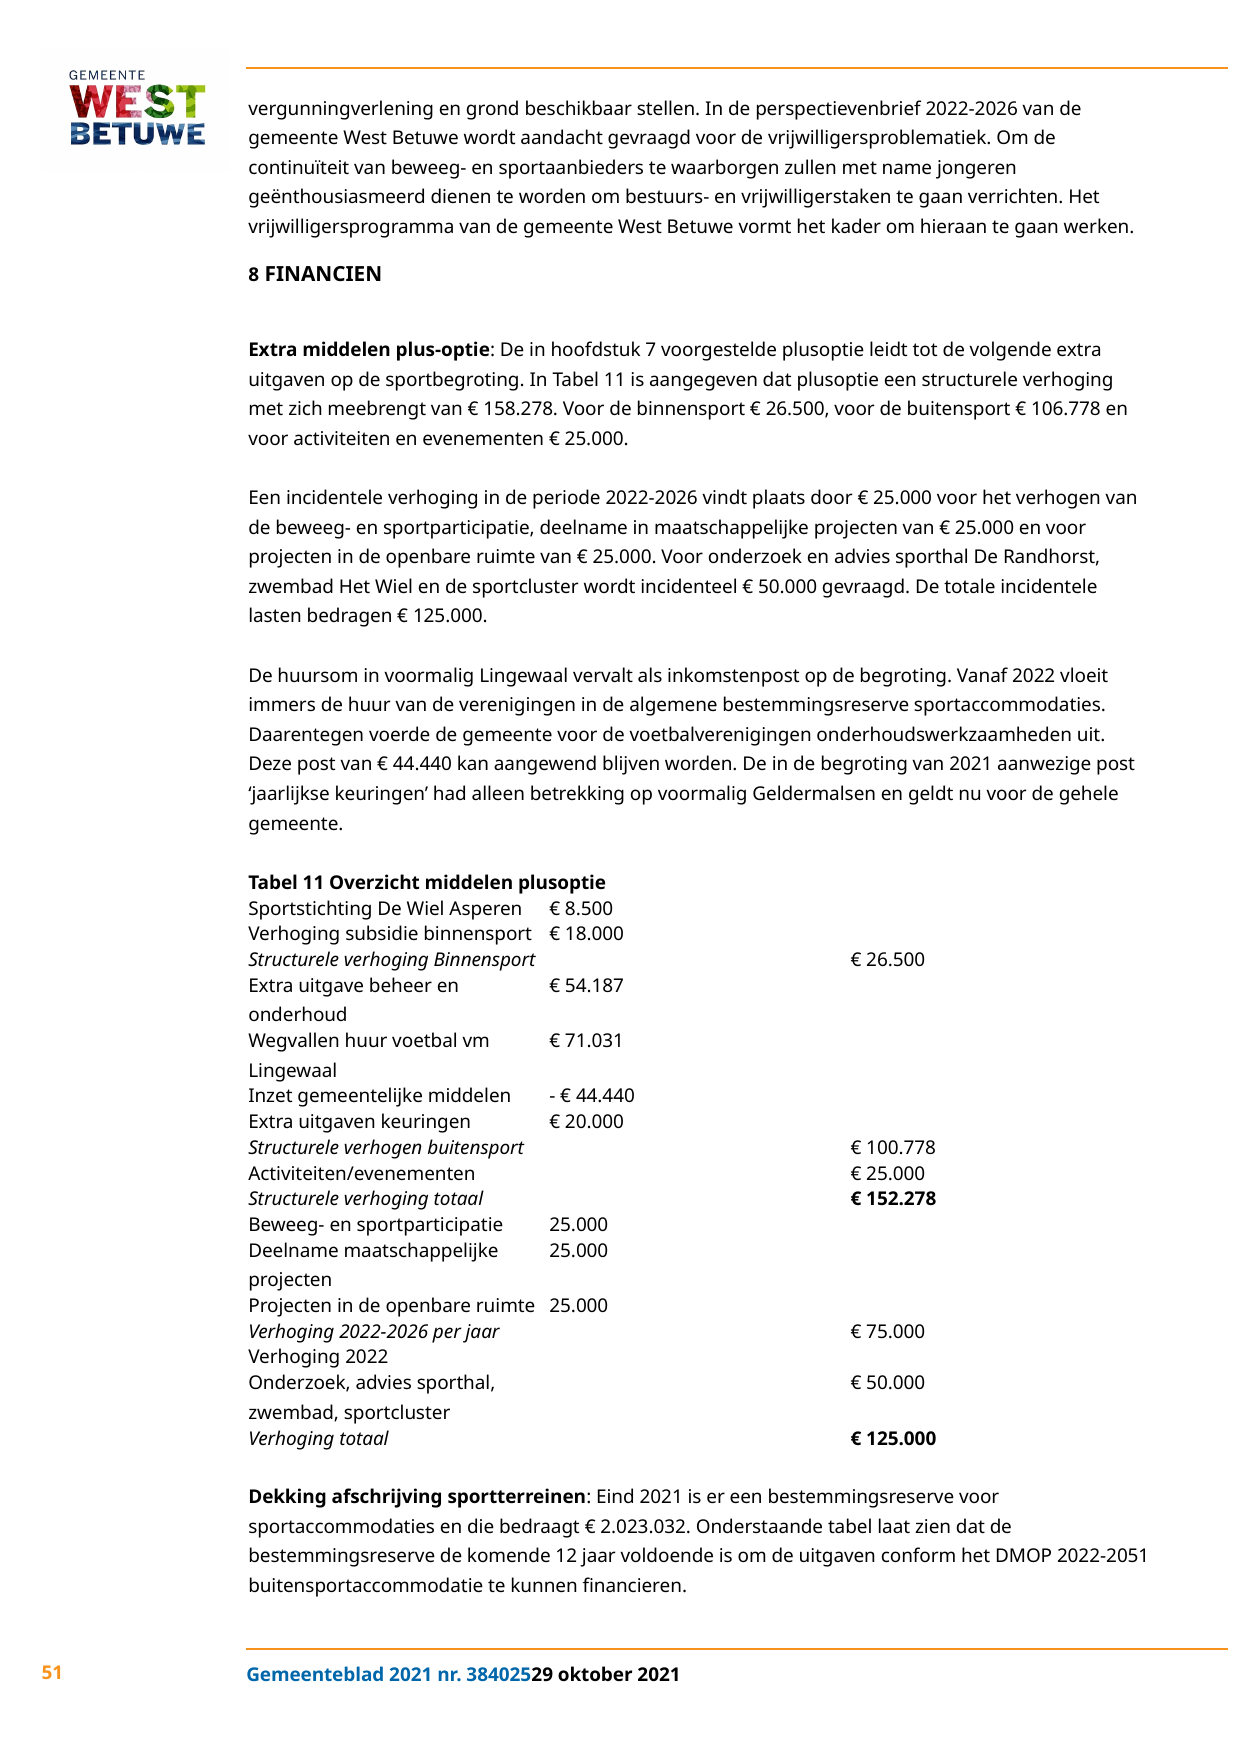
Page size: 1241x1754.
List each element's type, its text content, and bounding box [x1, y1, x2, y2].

table_cell Sportstichting De Wiel Asperen [248, 895, 549, 921]
table_cell [549, 1344, 850, 1369]
table_cell Extra uitgave beheer en onderhoud [248, 972, 549, 1027]
table_cell 25.000 [549, 1292, 850, 1318]
table_cell Inzet gemeentelijke middelen [248, 1083, 549, 1108]
table_cell Activiteiten/evenementen [248, 1160, 549, 1186]
table_cell [549, 1318, 850, 1344]
table_cell Structurele verhoging Binnensport [248, 946, 549, 972]
table_cell [549, 946, 850, 972]
table_cell [850, 895, 1152, 921]
table_cell [850, 1237, 1152, 1292]
picture [41, 47, 231, 172]
text 8 FINANCIEN [248, 259, 1152, 287]
table_cell € 8.500 [549, 895, 850, 921]
text Dekking afschrijving sportterreinen: Eind 2021 is er een bestemmingsreserve voor sportaccommodaties en die bedraagt € 2.023.032. Onderstaande tabel laat zien dat de bestemmingsreserve de komende 12 jaar voldoende is om de uitgaven conform het DMOP 2022-2051 buitensportaccommodatie te kunnen financieren. [248, 1483, 1152, 1598]
table_cell [850, 972, 1152, 1027]
table_cell € 18.000 [549, 921, 850, 946]
text De huursom in voormalig Lingewaal vervalt als inkomstenpost op de begroting. Vanaf 2022 vloeit immers de huur van de verenigingen in de algemene bestemmingsreserve sportaccommodaties. Daarentegen voerde de gemeente voor de voetbalverenigingen onderhoudswerkzaamheden uit. Deze post van € 44.440 kan aangewend blijven worden. De in de begroting van 2021 aanwezige post ‘jaarlijkse keuringen’ had alleen betrekking op voormalig Geldermalsen en geldt nu voor de gehele gemeente. [248, 662, 1152, 836]
table_cell € 152.278 [850, 1186, 1152, 1211]
table_cell Verhoging totaal [248, 1425, 549, 1451]
table_cell € 26.500 [850, 946, 1152, 972]
table_cell [850, 1292, 1152, 1318]
table_cell [850, 1211, 1152, 1237]
table_cell Deelname maatschappelijke projecten [248, 1237, 549, 1292]
table_header Tabel 11 Overzicht middelen plusoptie [248, 869, 1152, 895]
table_cell Structurele verhoging totaal [248, 1186, 549, 1211]
table_cell Verhoging 2022 [248, 1344, 549, 1369]
table_cell 25.000 [549, 1211, 850, 1237]
text Extra middelen plus-optie: De in hoofdstuk 7 voorgestelde plusoptie leidt tot de volgende extra uitgaven op de sportbegroting. In Tabel 11 is aangegeven dat plusoptie een structurele verhoging met zich meebrengt van € 158.278. Voor de binnensport € 26.500, voor de buitensport € 106.778 en voor activiteiten en evenementen € 25.000. [248, 336, 1152, 451]
table_cell 25.000 [549, 1237, 850, 1292]
table_cell € 125.000 [850, 1425, 1152, 1451]
table_cell [549, 1425, 850, 1451]
table_cell Projecten in de openbare ruimte [248, 1292, 549, 1318]
table_cell Beweeg- en sportparticipatie [248, 1211, 549, 1237]
table_cell [549, 1370, 850, 1425]
table_cell € 75.000 [850, 1318, 1152, 1344]
table_cell € 20.000 [549, 1108, 850, 1134]
table_cell [850, 1083, 1152, 1108]
table_cell € 54.187 [549, 972, 850, 1027]
table_cell - € 44.440 [549, 1083, 850, 1108]
table_cell € 71.031 [549, 1027, 850, 1083]
table_cell Structurele verhogen buitensport [248, 1134, 549, 1160]
table_cell Extra uitgaven keuringen [248, 1108, 549, 1134]
table_cell Onderzoek, advies sporthal, zwembad, sportcluster [248, 1370, 549, 1425]
table_cell [850, 1344, 1152, 1369]
table_cell € 25.000 [850, 1160, 1152, 1186]
table_cell [549, 1160, 850, 1186]
text vergunningverlening en grond beschikbaar stellen. In de perspectievenbrief 2022-2026 van de gemeente West Betuwe wordt aandacht gevraagd voor de vrijwilligersproblematiek. Om de continuïteit van beweeg- en sportaanbieders te waarborgen zullen met name jongeren geënthousiasmeerd dienen te worden om bestuurs- en vrijwilligerstaken te gaan verrichten. Het vrijwilligersprogramma van de gemeente West Betuwe vormt het kader om hieraan te gaan werken. [248, 95, 1152, 239]
table_cell Wegvallen huur voetbal vm Lingewaal [248, 1027, 549, 1083]
table_cell € 50.000 [850, 1370, 1152, 1425]
table_cell [549, 1134, 850, 1160]
text Een incidentele verhoging in de periode 2022-2026 vindt plaats door € 25.000 voor het verhogen van de beweeg- en sportparticipatie, deelname in maatschappelijke projecten van € 25.000 en voor projecten in de openbare ruimte van € 25.000. Voor onderzoek en advies sporthal De Randhorst, zwembad Het Wiel en de sportcluster wordt incidenteel € 50.000 gevraagd. De totale incidentele lasten bedragen € 125.000. [248, 484, 1152, 628]
table_cell € 100.778 [850, 1134, 1152, 1160]
table_cell [850, 1027, 1152, 1083]
table_cell [850, 921, 1152, 946]
table_cell [850, 1108, 1152, 1134]
table_cell Verhoging 2022-2026 per jaar [248, 1318, 549, 1344]
table_cell [549, 1186, 850, 1211]
table_cell Verhoging subsidie binnensport [248, 921, 549, 946]
